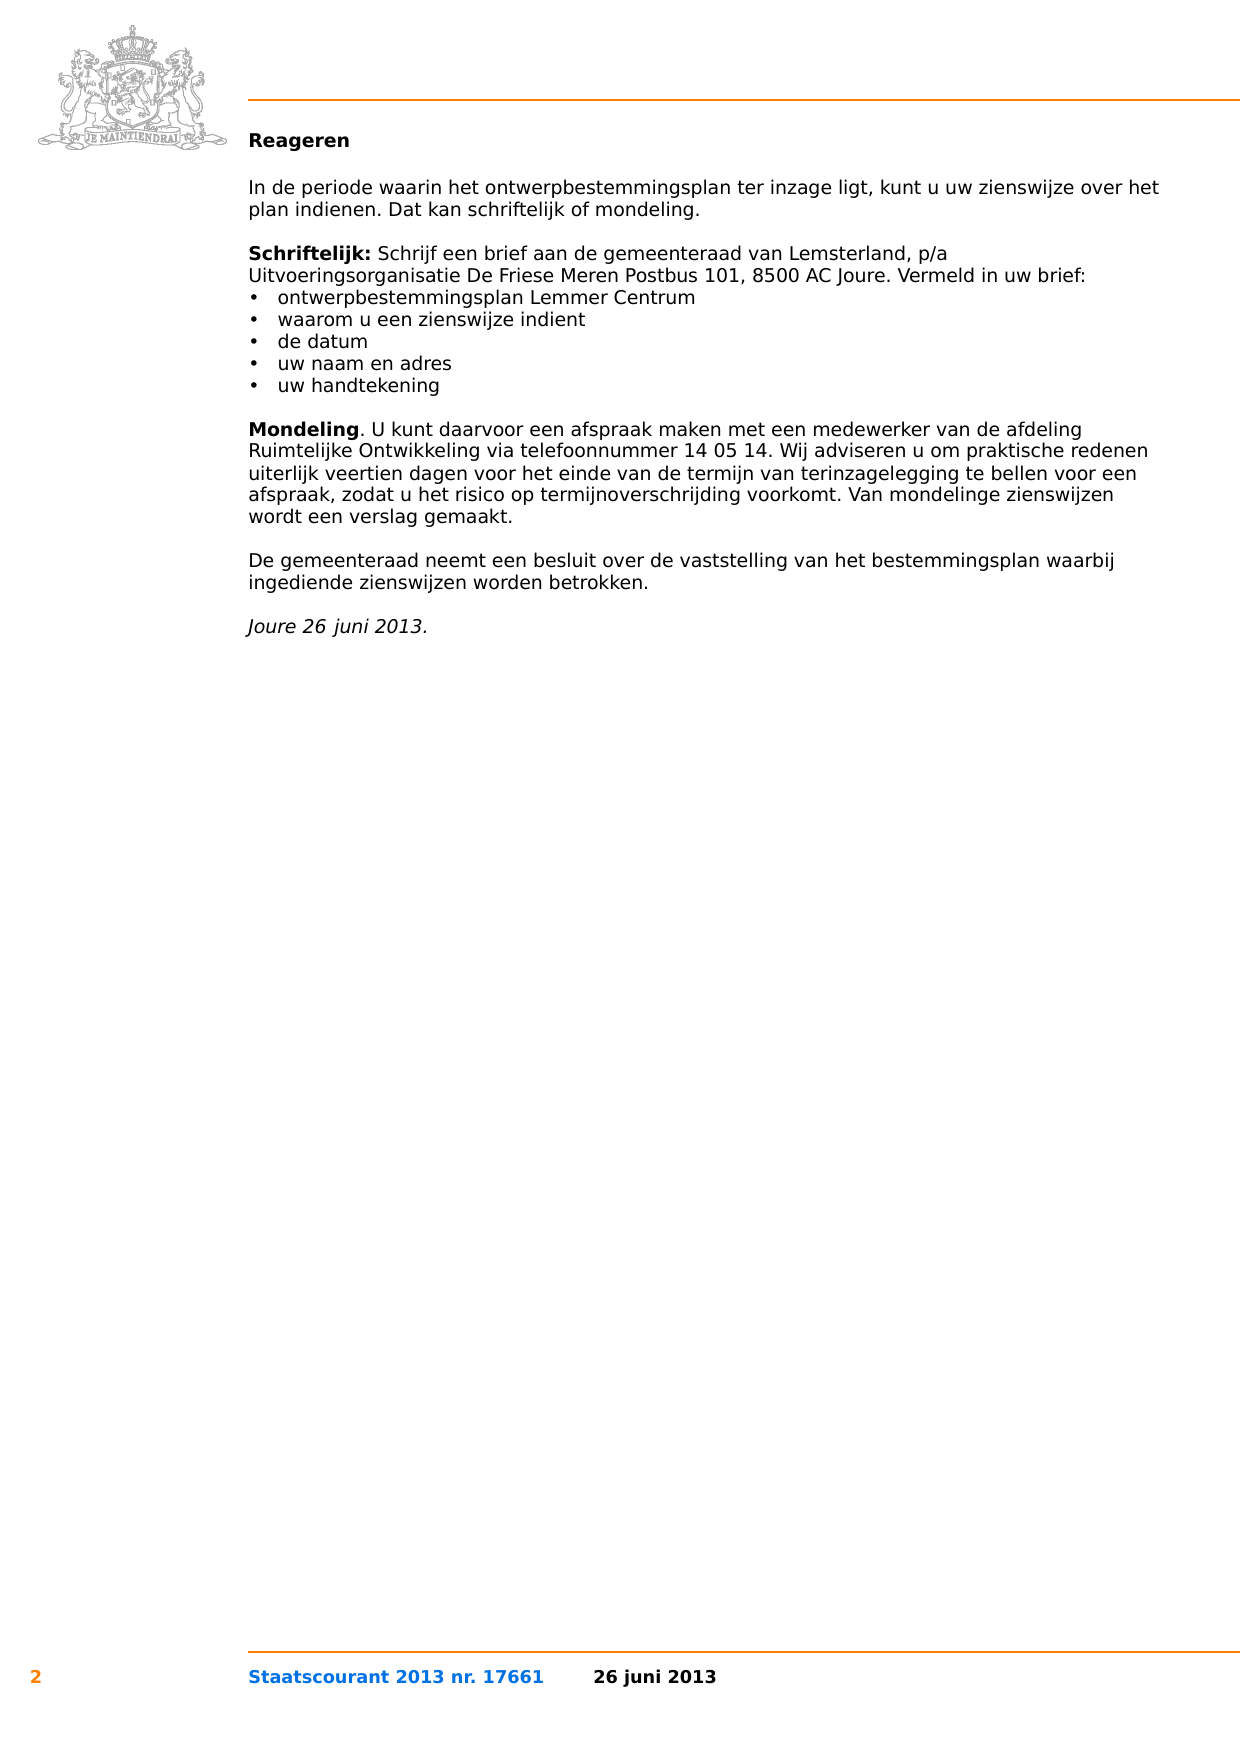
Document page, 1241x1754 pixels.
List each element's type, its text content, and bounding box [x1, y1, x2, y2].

text • uw handtekening [248, 374, 1163, 397]
subtitle Reageren [248, 130, 1163, 152]
picture [38, 25, 227, 150]
text In de periode waarin het ontwerpbestemmingsplan ter inzage ligt, kunt u uw zienswijze over het plan indienen. Dat kan schriftelijk of mondeling. [248, 177, 1163, 221]
text Joure 26 juni 2013. [248, 616, 1163, 638]
text Schriftelijk: Schrijf een brief aan de gemeenteraad van Lemsterland, p/a Uitvoeringsorganisatie De Friese Meren Postbus 101, 8500 AC Joure. Vermeld in uw brief: [248, 243, 1163, 287]
text • uw naam en adres [248, 353, 1163, 374]
text Mondeling. U kunt daarvoor een afspraak maken met een medewerker van de afdeling Ruimtelijke Ontwikkeling via telefoonnummer 14 05 14. Wij adviseren u om praktische redenen uiterlijk veertien dagen voor het einde van de termijn van terinzagelegging te bellen voor een afspraak, zodat u het risico op termijnoverschrijding voorkomt. Van mondelinge zienswijzen wordt een verslag gemaakt. [248, 418, 1163, 528]
text • ontwerpbestemmingsplan Lemmer Centrum [248, 287, 1163, 309]
text • de datum [248, 331, 1163, 353]
text • waarom u een zienswijze indient [248, 309, 1163, 331]
text De gemeenteraad neemt een besluit over de vaststelling van het bestemmingsplan waarbij ingediende zienswijzen worden betrokken. [248, 550, 1163, 594]
